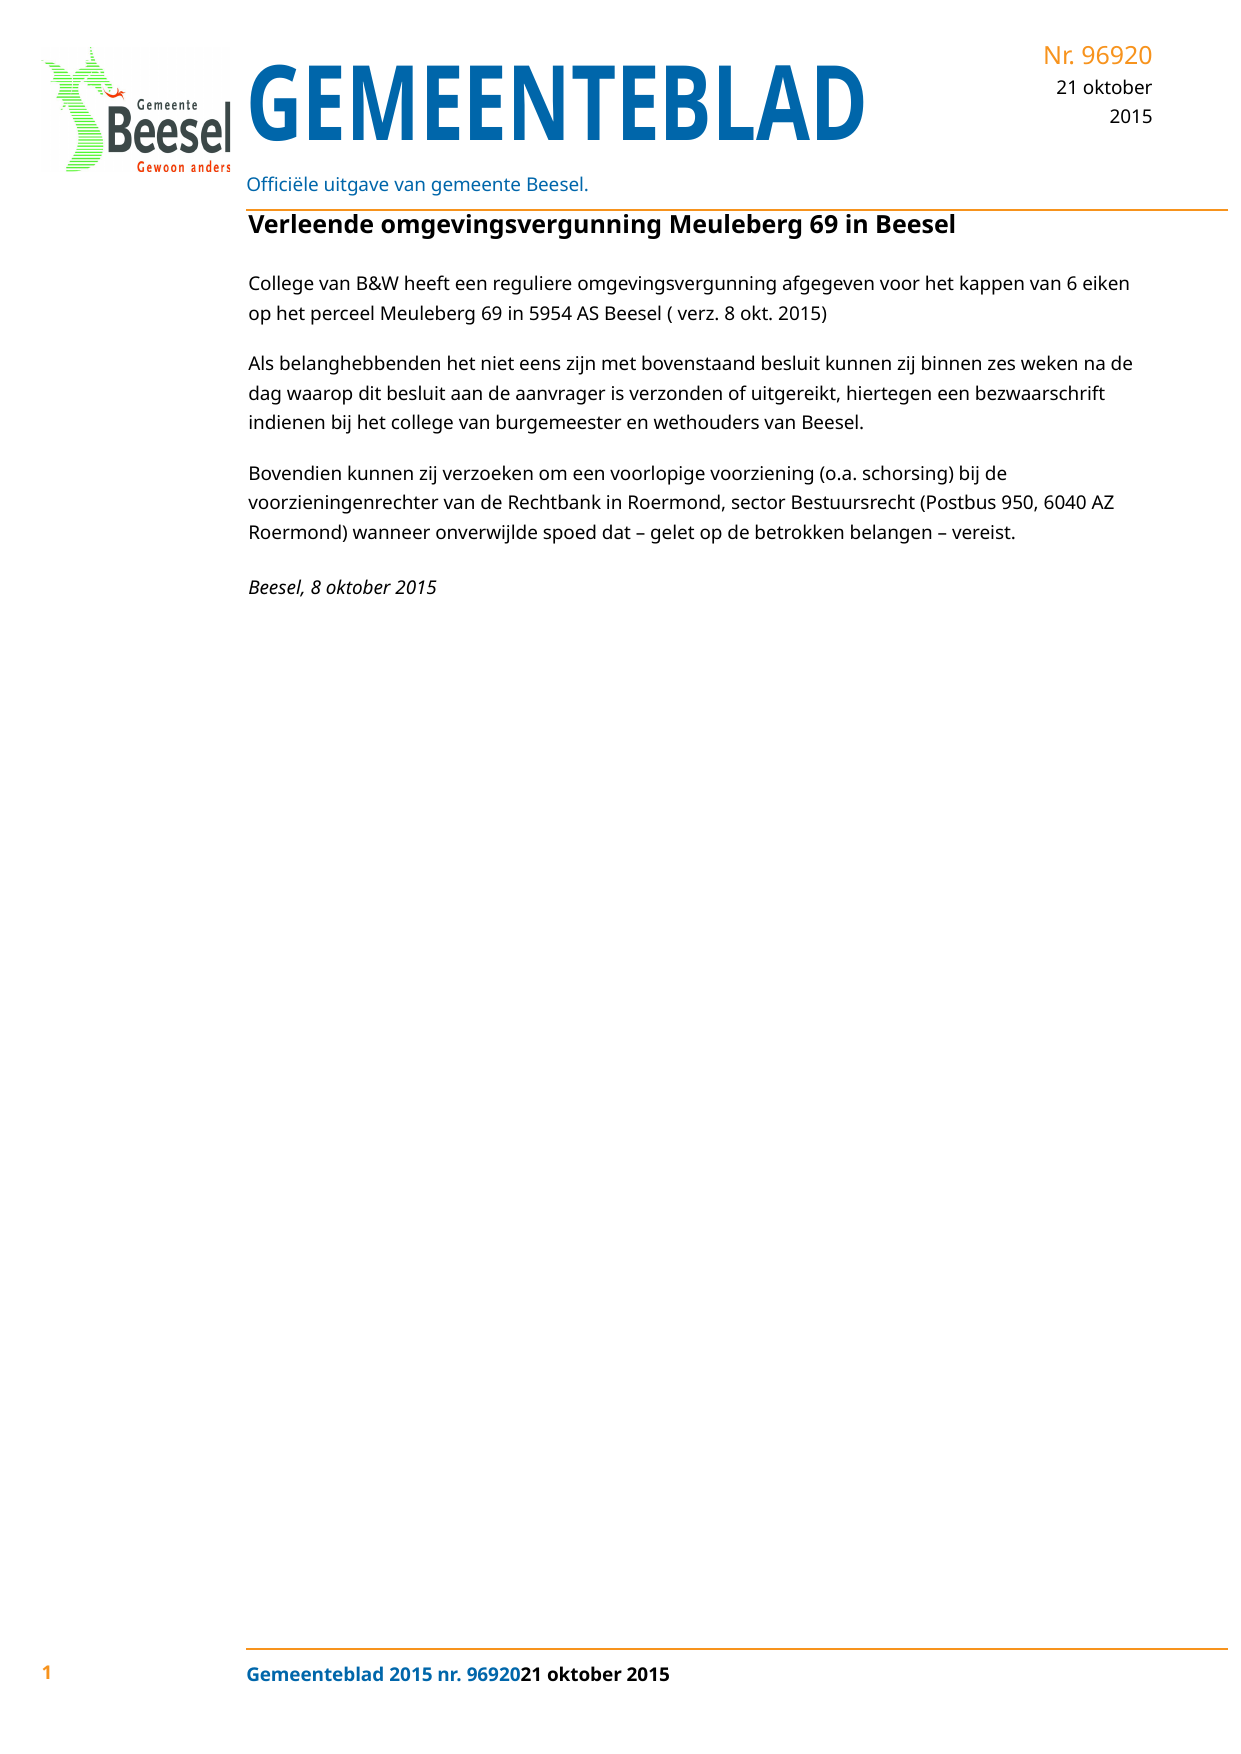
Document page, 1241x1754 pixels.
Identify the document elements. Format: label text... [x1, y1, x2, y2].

picture [41, 47, 231, 172]
text Bovendien kunnen zij verzoeken om een voorlopige voorziening (o.a. schorsing) bij de voorzieningenrechter van de Rechtbank in Roermond, sector Bestuursrecht (Postbus 950, 6040 AZ Roermond) wanneer onverwijlde spoed dat – gelet op de betrokken belangen – vereist. [248, 460, 1152, 545]
text Als belanghebbenden het niet eens zijn met bovenstaand besluit kunnen zij binnen zes weken na de dag waarop dit besluit aan de aanvrager is verzonden of uitgereikt, hiertegen een bezwaarschrift indienen bij het college van burgemeester en wethouders van Beesel. [248, 350, 1152, 435]
text Beesel, 8 oktober 2015 [248, 574, 1152, 600]
text College van B&W heeft een reguliere omgevingsvergunning afgegeven voor het kappen van 6 eiken op het perceel Meuleberg 69 in 5954 AS Beesel ( verz. 8 okt. 2015) [248, 270, 1152, 326]
text Verleende omgevingsvergunning Meuleberg 69 in Beesel [248, 211, 1152, 241]
